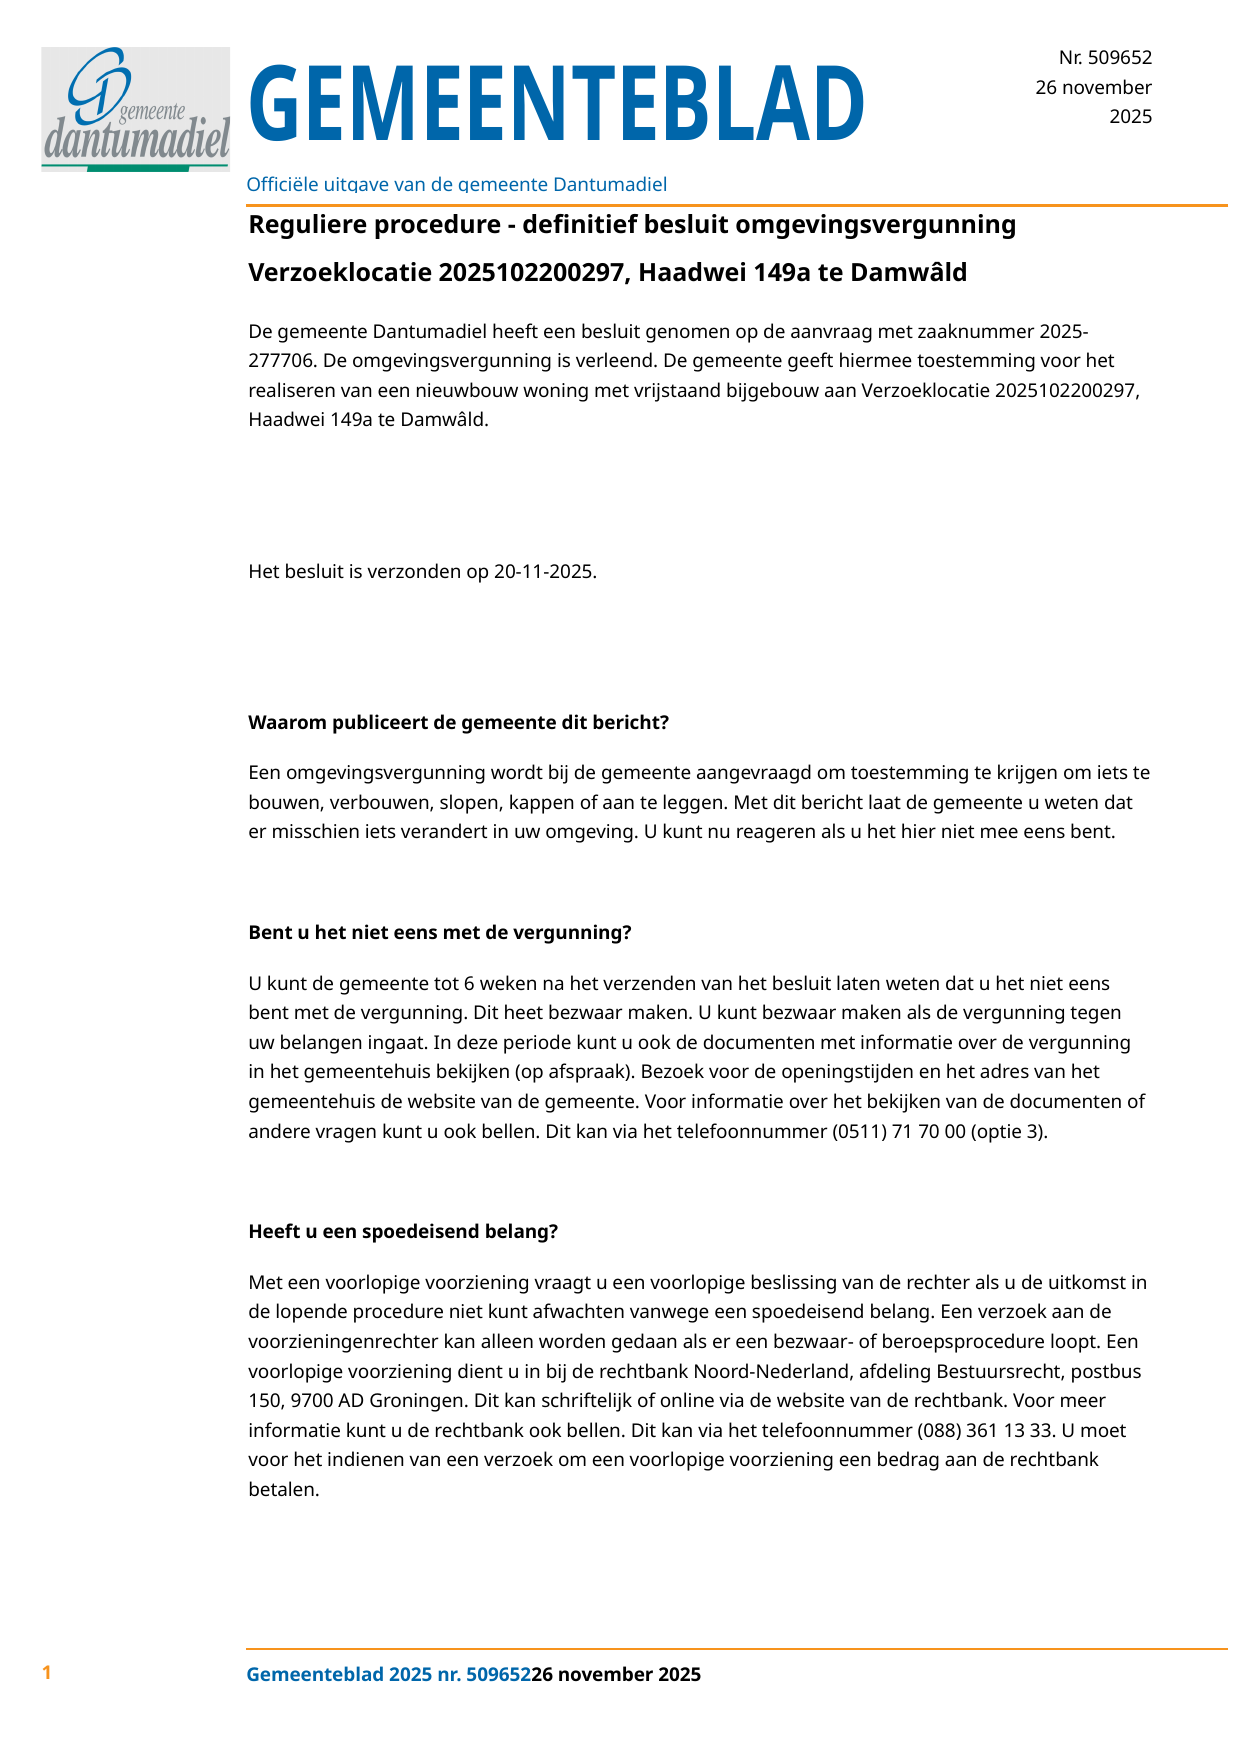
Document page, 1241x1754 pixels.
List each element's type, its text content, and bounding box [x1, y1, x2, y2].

text Heeft u een spoedeisend belang? [248, 1219, 1152, 1244]
text U kunt de gemeente tot 6 weken na het verzenden van het besluit laten weten dat u het niet eens bent met de vergunning. Dit heet bezwaar maken. U kunt bezwaar maken als de vergunning tegen uw belangen ingaat. In deze periode kunt u ook de documenten met informatie over de vergunning in het gemeentehuis bekijken (op afspraak). Bezoek voor de openingstijden en het adres van het gemeentehuis de website van de gemeente. Voor informatie over het bekijken van de documenten of andere vragen kunt u ook bellen. Dit kan via het telefoonnummer (0511) 71 70 00 (optie 3). [248, 970, 1152, 1144]
text Bent u het niet eens met de vergunning? [248, 919, 1152, 945]
text Met een voorlopige voorziening vraagt u een voorlopige beslissing van de rechter als u de uitkomst in de lopende procedure niet kunt afwachten vanwege een spoedeisend belang. Een verzoek aan de voorzieningenrechter kan alleen worden gedaan als er een bezwaar- of beroepsprocedure loopt. Een voorlopige voorziening dient u in bij de rechtbank Noord-Nederland, afdeling Bestuursrecht, postbus 150, 9700 AD Groningen. Dit kan schriftelijk of online via de website van de rechtbank. Voor meer informatie kunt u de rechtbank ook bellen. Dit kan via het telefoonnummer (088) 361 13 33. U moet voor het indienen van een verzoek om een voorlopige voorziening een bedrag aan de rechtbank betalen. [248, 1269, 1152, 1502]
picture [41, 47, 231, 172]
text Reguliere procedure - definitief besluit omgevingsvergunning Verzoeklocatie 2025102200297, Haadwei 149a te Damwâld [248, 207, 1152, 288]
text Een omgevingsvergunning wordt bij de gemeente aangevraagd om toestemming te krijgen om iets te bouwen, verbouwen, slopen, kappen of aan te leggen. Met dit bericht laat de gemeente u weten dat er misschien iets verandert in uw omgeving. U kunt nu reageren als u het hier niet mee eens bent. [248, 759, 1152, 844]
text De gemeente Dantumadiel heeft een besluit genomen op de aanvraag met zaaknummer 2025-277706. De omgevingsvergunning is verleend. De gemeente geeft hiermee toestemming voor het realiseren van een nieuwbouw woning met vrijstaand bijgebouw aan Verzoeklocatie 2025102200297, Haadwei 149a te Damwâld. [248, 318, 1152, 432]
text Waarom publiceert de gemeente dit bericht? [248, 709, 1152, 735]
text Het besluit is verzonden op 20-11-2025. [248, 558, 1152, 584]
